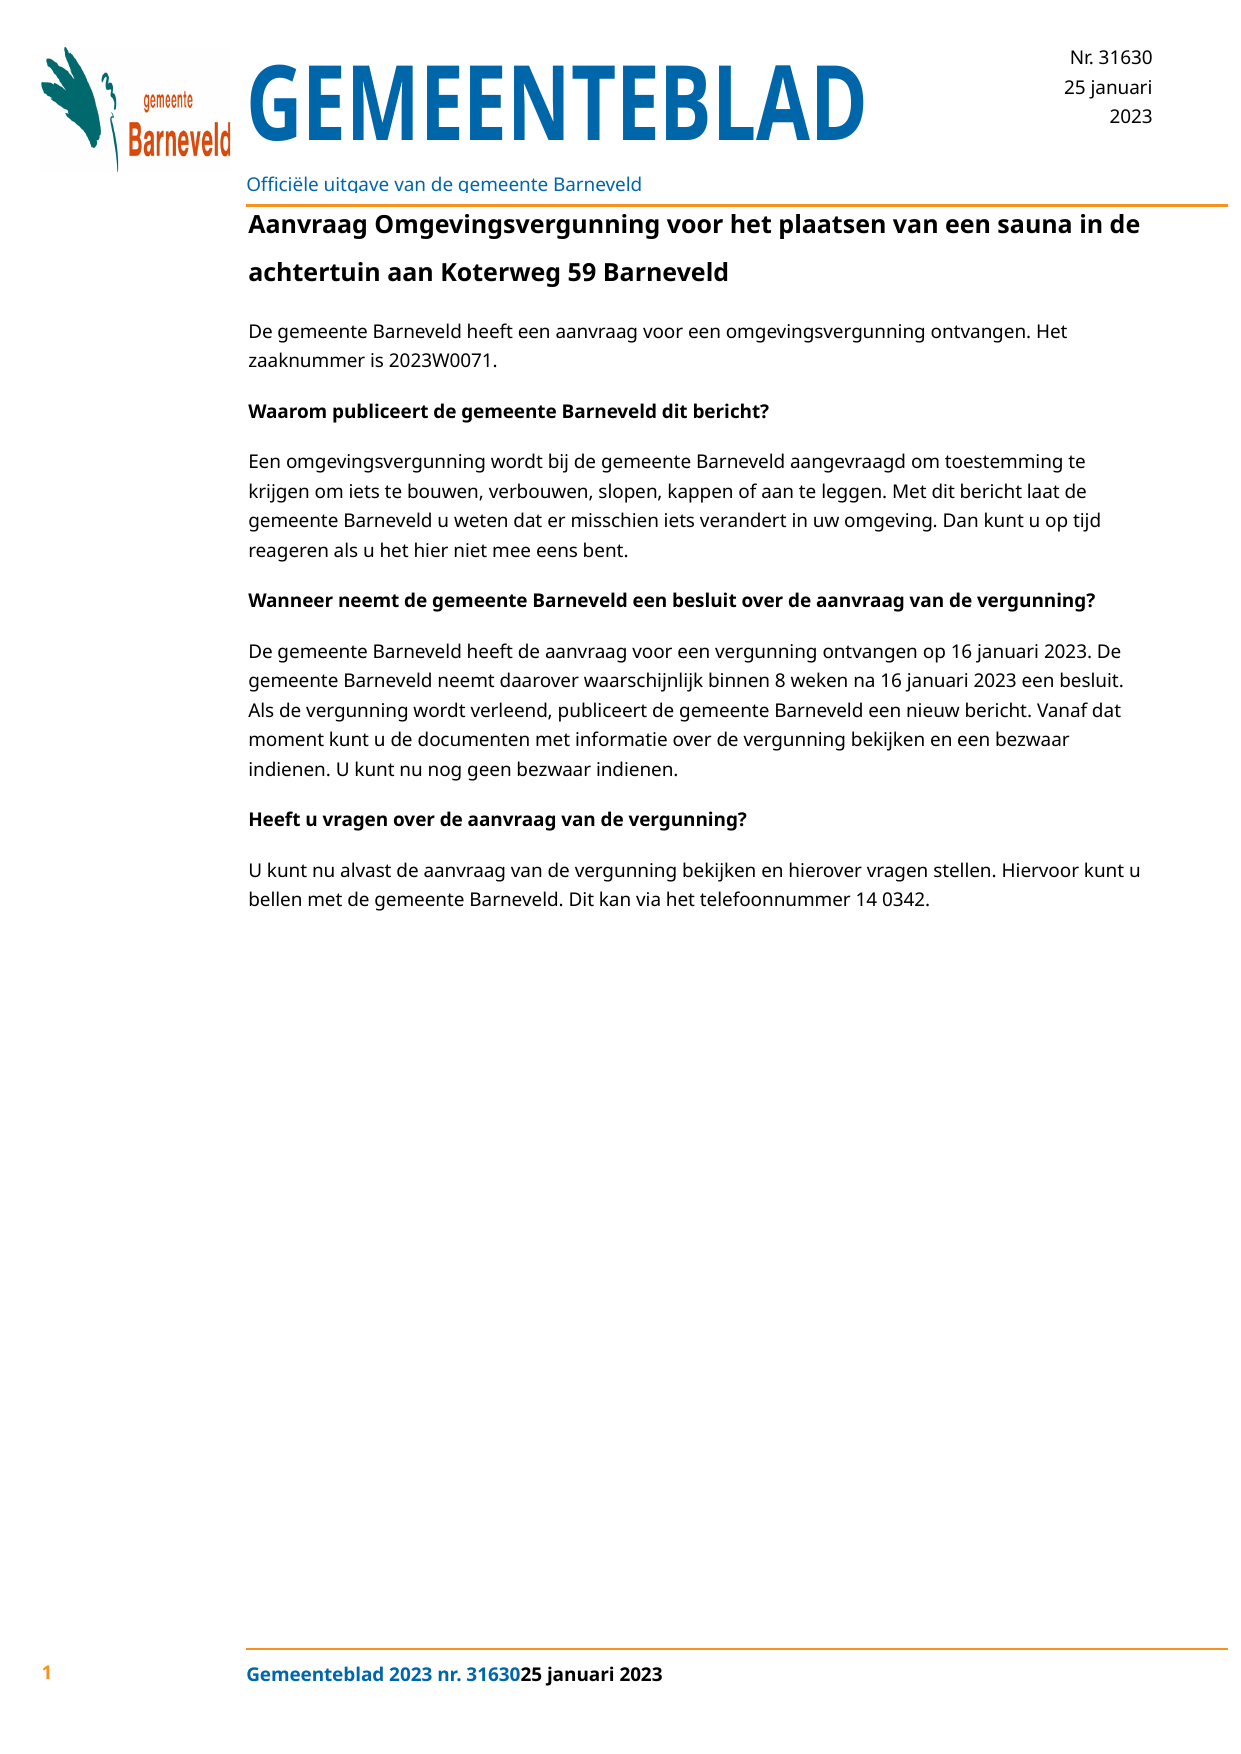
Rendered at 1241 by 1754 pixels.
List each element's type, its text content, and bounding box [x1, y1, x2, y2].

text U kunt nu alvast de aanvraag van de vergunning bekijken en hierover vragen stellen. Hiervoor kunt u bellen met de gemeente Barneveld. Dit kan via het telefoonnummer 14 0342. [248, 857, 1152, 912]
text De gemeente Barneveld heeft de aanvraag voor een vergunning ontvangen op 16 januari 2023. De gemeente Barneveld neemt daarover waarschijnlijk binnen 8 weken na 16 januari 2023 een besluit. Als de vergunning wordt verleend, publiceert de gemeente Barneveld een nieuw bericht. Vanaf dat moment kunt u de documenten met informatie over de vergunning bekijken en een bezwaar indienen. U kunt nu nog geen bezwaar indienen. [248, 638, 1152, 782]
picture [41, 47, 231, 172]
text Wanneer neemt de gemeente Barneveld een besluit over de aanvraag van de vergunning? [248, 587, 1152, 613]
text Heeft u vragen over de aanvraag van de vergunning? [248, 807, 1152, 832]
text Waarom publiceert de gemeente Barneveld dit bericht? [248, 398, 1152, 424]
text De gemeente Barneveld heeft een aanvraag voor een omgevingsvergunning ontvangen. Het zaaknummer is 2023W0071. [248, 318, 1152, 373]
text Een omgevingsvergunning wordt bij de gemeente Barneveld aangevraagd om toestemming te krijgen om iets te bouwen, verbouwen, slopen, kappen of aan te leggen. Met dit bericht laat de gemeente Barneveld u weten dat er misschien iets verandert in uw omgeving. Dan kunt u op tijd reageren als u het hier niet mee eens bent. [248, 448, 1152, 563]
text Aanvraag Omgevingsvergunning voor het plaatsen van een sauna in de achtertuin aan Koterweg 59 Barneveld [248, 207, 1152, 288]
